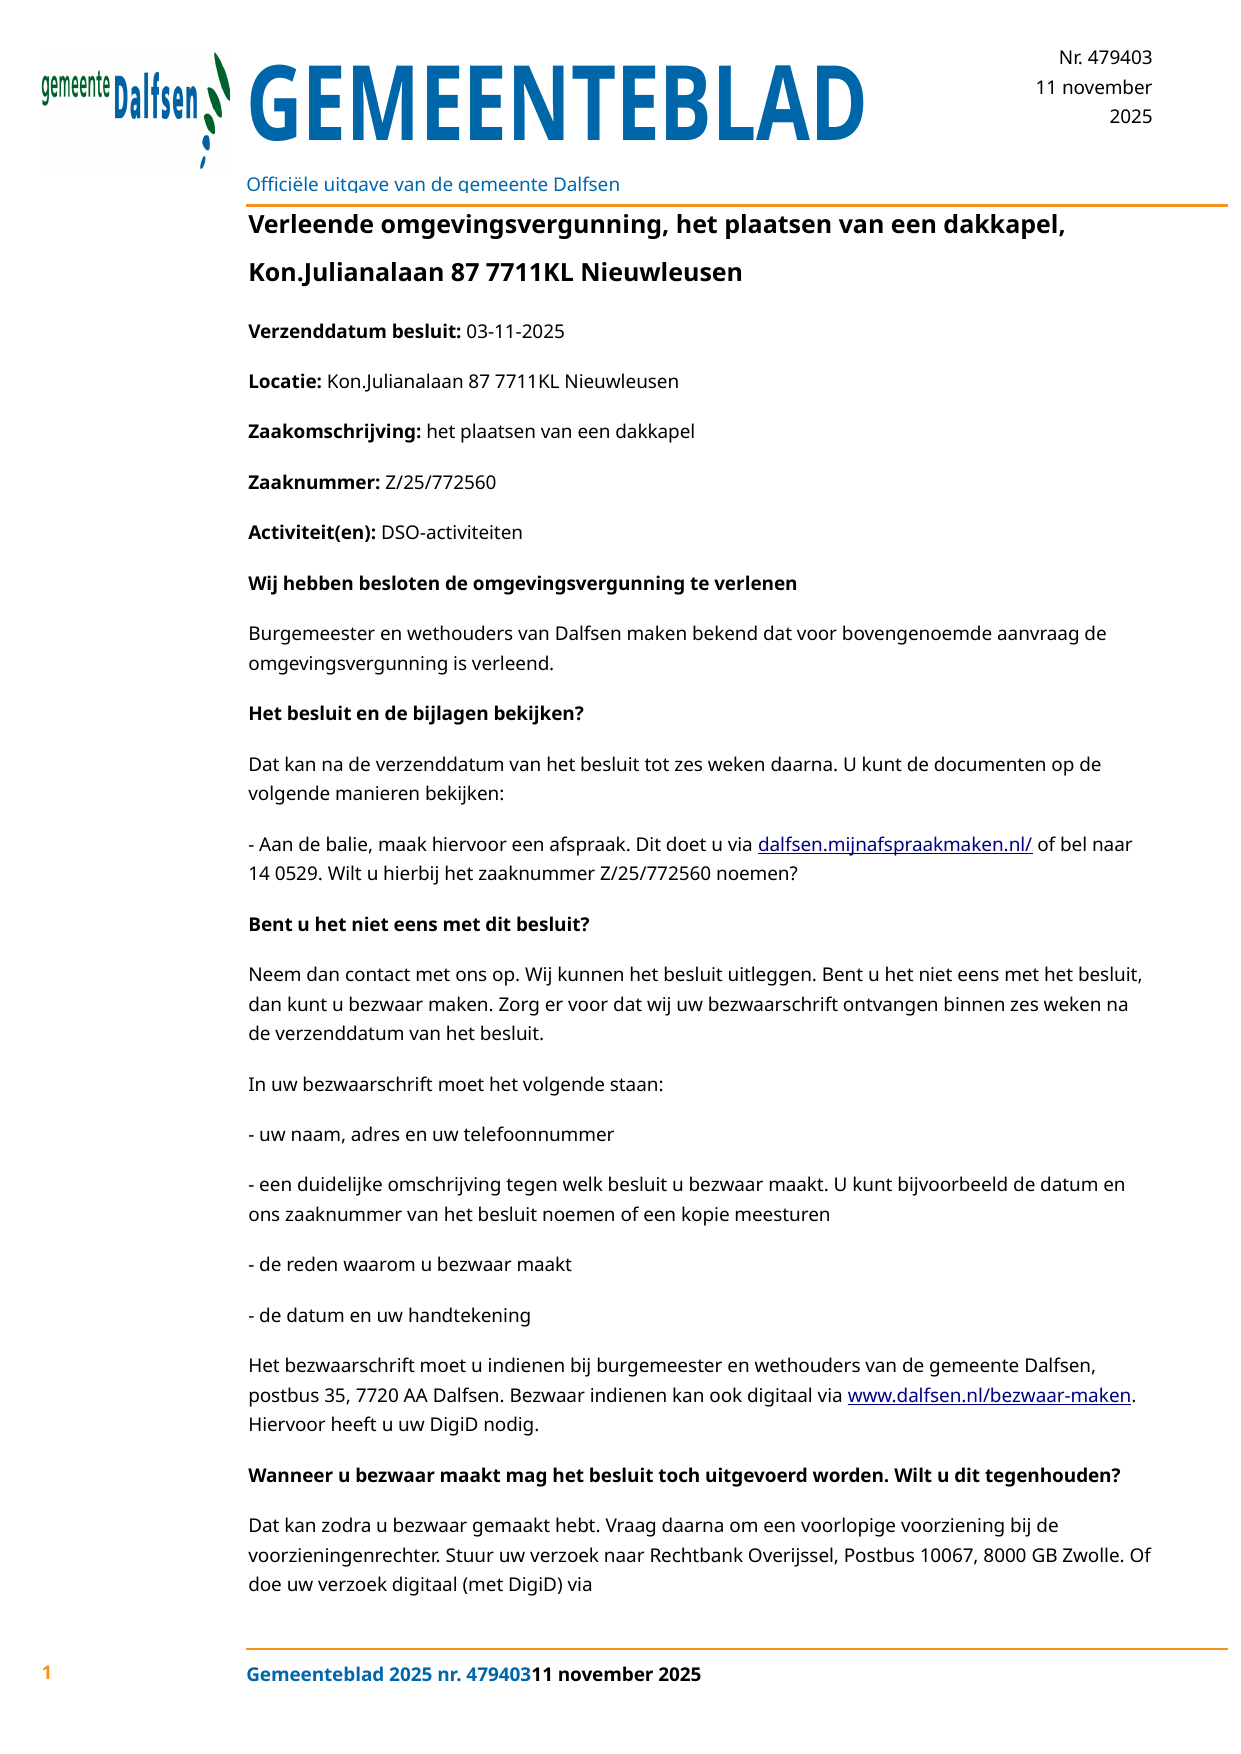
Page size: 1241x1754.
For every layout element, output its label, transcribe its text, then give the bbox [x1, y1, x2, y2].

text Wanneer u bezwaar maakt mag het besluit toch uitgevoerd worden. Wilt u dit tegenhouden? [248, 1462, 1152, 1488]
text - de reden waarom u bezwaar maakt [248, 1252, 1152, 1277]
text Dat kan na de verzenddatum van het besluit tot zes weken daarna. U kunt de documenten op de volgende manieren bekijken: [248, 751, 1152, 806]
text Wij hebben besloten de omgevingsvergunning te verlenen [248, 570, 1152, 596]
text - de datum en uw handtekening [248, 1302, 1152, 1328]
text Zaaknummer: Z/25/772560 [248, 469, 1152, 495]
text Zaakomschrijving: het plaatsen van een dakkapel [248, 419, 1152, 444]
text Dat kan zodra u bezwaar gemaakt hebt. Vraag daarna om een voorlopige voorziening bij de voorzieningenrechter. Stuur uw verzoek naar Rechtbank Overijssel, Postbus 10067, 8000 GB Zwolle. Of doe uw verzoek digitaal (met DigiD) via [248, 1512, 1152, 1597]
text In uw bezwaarschrift moet het volgende staan: [248, 1071, 1152, 1097]
text Activiteit(en): DSO-activiteiten [248, 519, 1152, 545]
picture [41, 47, 231, 172]
text - een duidelijke omschrijving tegen welk besluit u bezwaar maakt. U kunt bijvoorbeeld de datum en ons zaaknummer van het besluit noemen of een kopie meesturen [248, 1172, 1152, 1227]
text - uw naam, adres en uw telefoonnummer [248, 1121, 1152, 1147]
text Locatie: Kon.Julianalaan 87 7711KL Nieuwleusen [248, 368, 1152, 394]
text Bent u het niet eens met dit besluit? [248, 911, 1152, 937]
text Burgemeester en wethouders van Dalfsen maken bekend dat voor bovengenoemde aanvraag de omgevingsvergunning is verleend. [248, 620, 1152, 676]
text - Aan de balie, maak hiervoor een afspraak. Dit doet u via dalfsen.mijnafspraakmaken.nl/ of bel naar 14 0529. Wilt u hierbij het zaaknummer Z/25/772560 noemen? [248, 831, 1152, 886]
text Verleende omgevingsvergunning, het plaatsen van een dakkapel, Kon.Julianalaan 87 7711KL Nieuwleusen [248, 207, 1152, 288]
text Neem dan contact met ons op. Wij kunnen het besluit uitleggen. Bent u het niet eens met het besluit, dan kunt u bezwaar maken. Zorg er voor dat wij uw bezwaarschrift ontvangen binnen zes weken na de verzenddatum van het besluit. [248, 961, 1152, 1046]
text Het bezwaarschrift moet u indienen bij burgemeester en wethouders van de gemeente Dalfsen, postbus 35, 7720 AA Dalfsen. Bezwaar indienen kan ook digitaal via www.dalfsen.nl/bezwaar-maken. Hiervoor heeft u uw DigiD nodig. [248, 1352, 1152, 1437]
text Het besluit en de bijlagen bekijken? [248, 700, 1152, 726]
text Verzenddatum besluit: 03-11-2025 [248, 318, 1152, 344]
